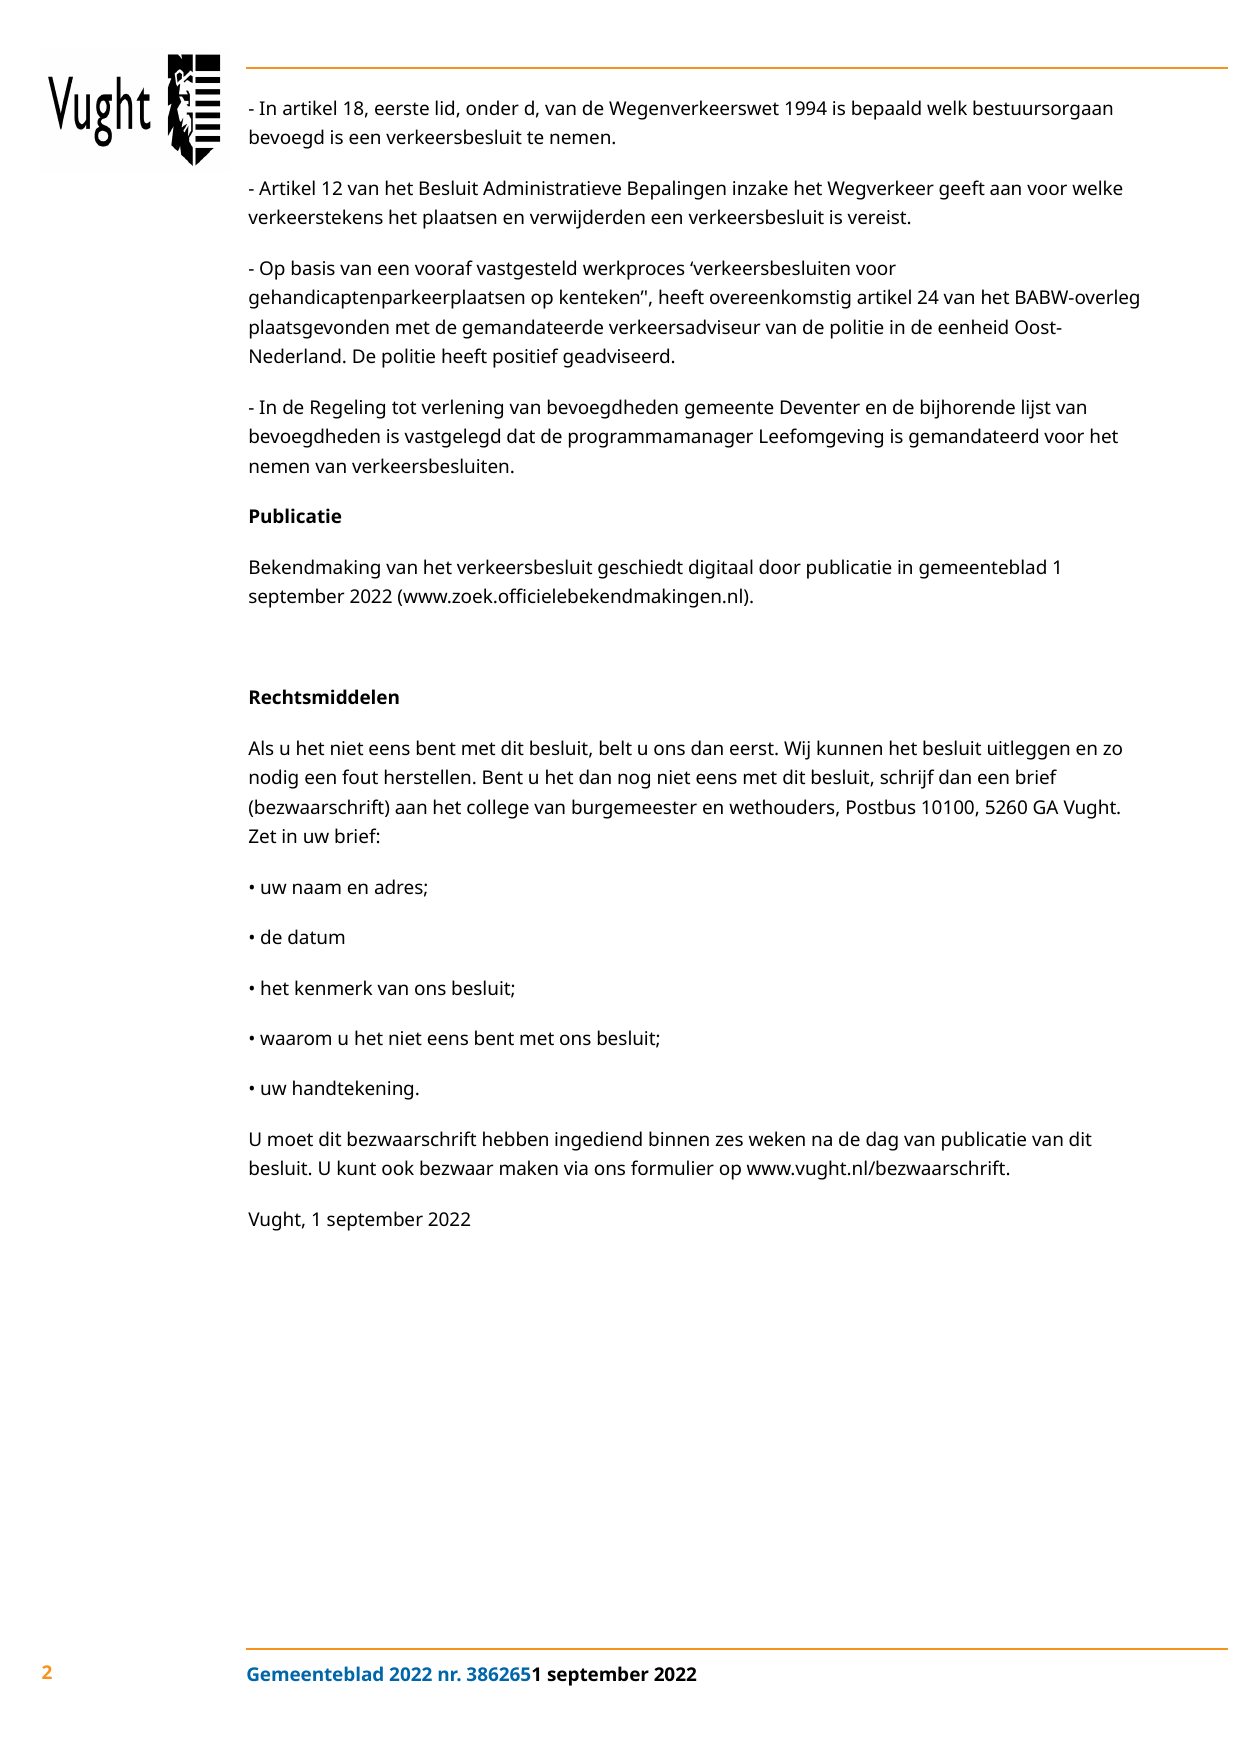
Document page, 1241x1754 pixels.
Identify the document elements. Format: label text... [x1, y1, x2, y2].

text - Artikel 12 van het Besluit Administratieve Bepalingen inzake het Wegverkeer geeft aan voor welke verkeerstekens het plaatsen en verwijderden een verkeersbesluit is vereist. [248, 175, 1152, 230]
text - Op basis van een vooraf vastgesteld werkproces ‘verkeersbesluiten voor gehandicaptenparkeerplaatsen op kenteken’', heeft overeenkomstig artikel 24 van het BABW-overleg plaatsgevonden met de gemandateerde verkeersadviseur van de politie in de eenheid Oost-Nederland. De politie heeft positief geadviseerd. [248, 255, 1152, 369]
text Als u het niet eens bent met dit besluit, belt u ons dan eerst. Wij kunnen het besluit uitleggen en zo nodig een fout herstellen. Bent u het dan nog niet eens met dit besluit, schrijf dan een brief (bezwaarschrift) aan het college van burgemeester en wethouders, Postbus 10100, 5260 GA Vught. Zet in uw brief: [248, 735, 1152, 849]
text U moet dit bezwaarschrift hebben ingediend binnen zes weken na de dag van publicatie van dit besluit. U kunt ook bezwaar maken via ons formulier op www.vught.nl/bezwaarschrift. [248, 1126, 1152, 1181]
text Vught, 1 september 2022 [248, 1206, 1152, 1232]
text Rechtsmiddelen [248, 684, 1152, 710]
text - In de Regeling tot verlening van bevoegdheden gemeente Deventer en de bijhorende lijst van bevoegdheden is vastgelegd dat de programmamanager Leefomgeving is gemandateerd voor het nemen van verkeersbesluiten. [248, 394, 1152, 479]
text • waarom u het niet eens bent met ons besluit; [248, 1025, 1152, 1051]
text Publicatie [248, 503, 1152, 529]
text Bekendmaking van het verkeersbesluit geschiedt digitaal door publicatie in gemeenteblad 1 september 2022 (www.zoek.officielebekendmakingen.nl). [248, 554, 1152, 609]
text - In artikel 18, eerste lid, onder d, van de Wegenverkeerswet 1994 is bepaald welk bestuursorgaan bevoegd is een verkeersbesluit te nemen. [248, 95, 1152, 150]
text • de datum [248, 924, 1152, 950]
picture [41, 47, 231, 172]
text • het kenmerk van ons besluit; [248, 975, 1152, 1001]
text • uw naam en adres; [248, 874, 1152, 900]
text • uw handtekening. [248, 1076, 1152, 1101]
